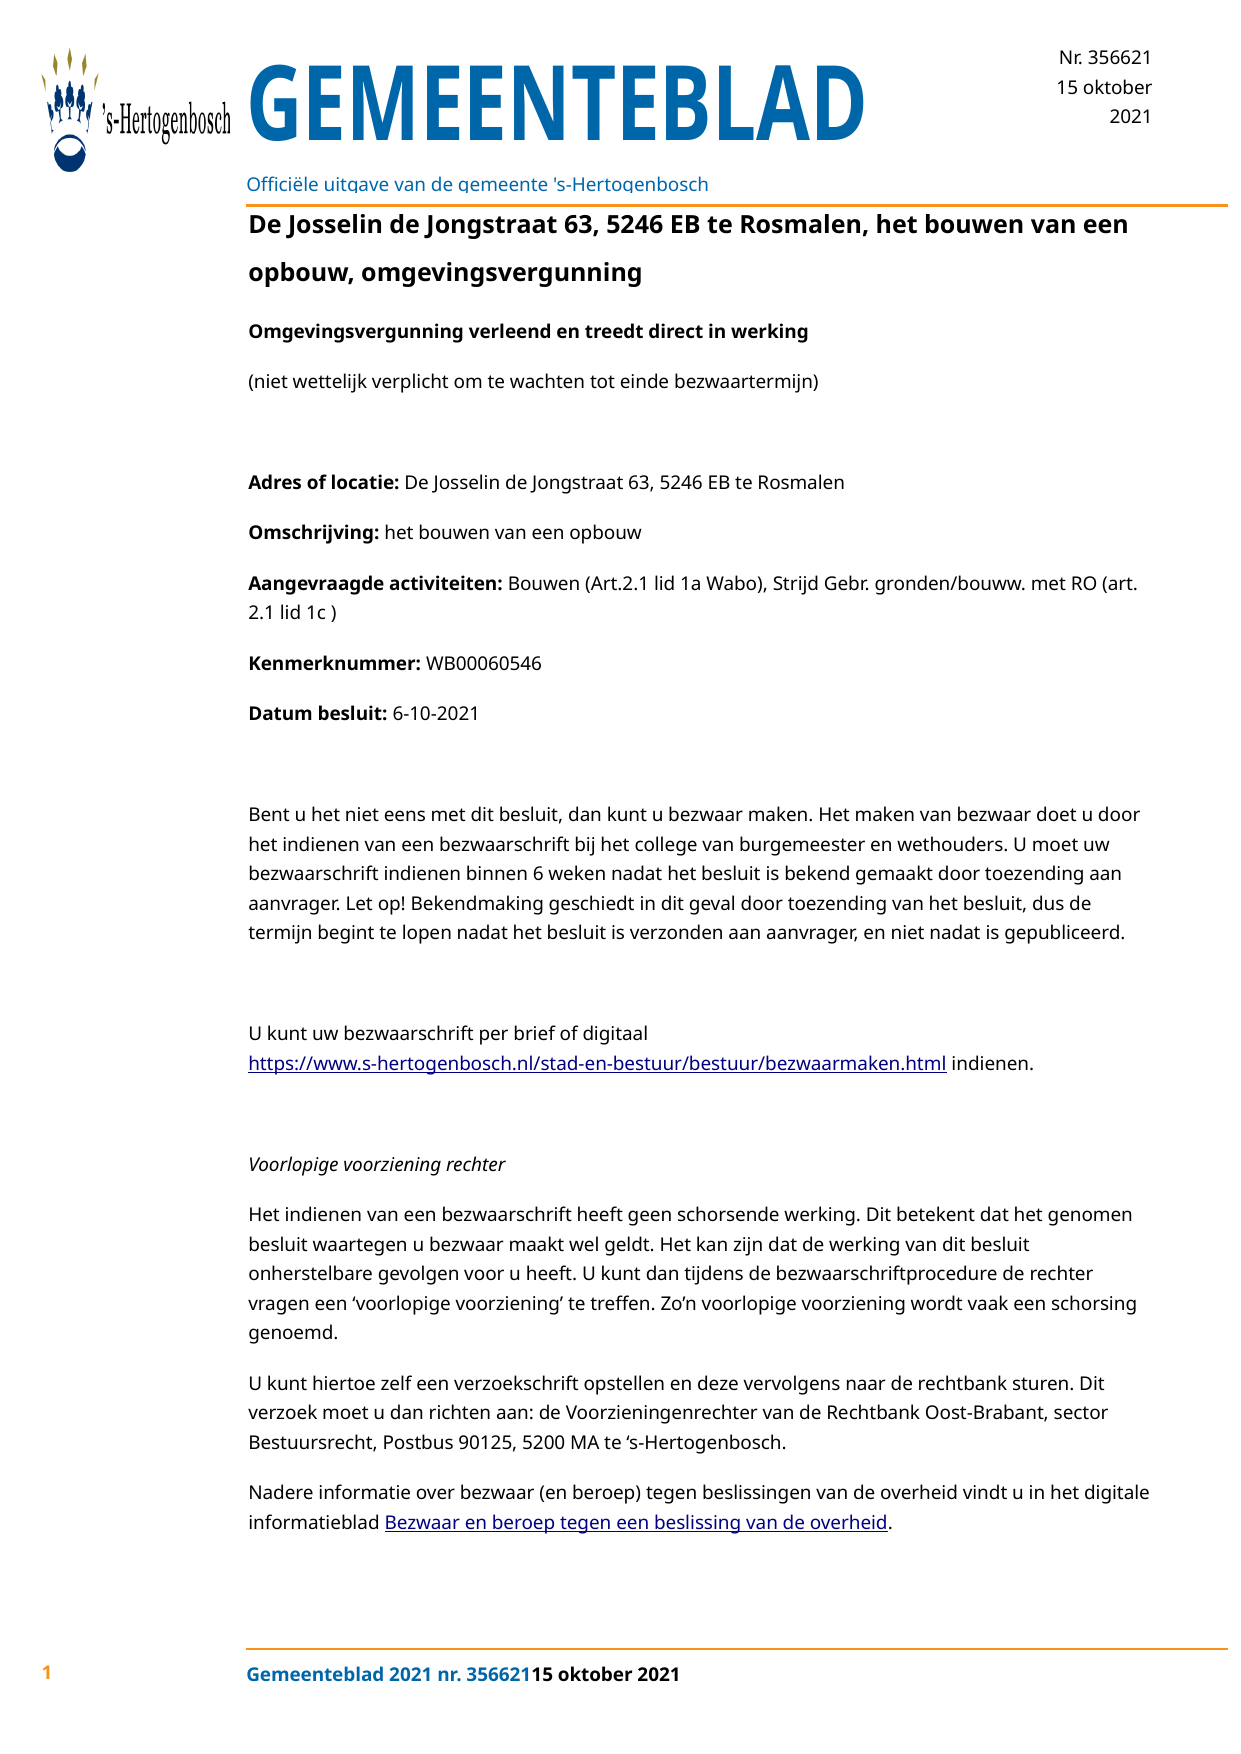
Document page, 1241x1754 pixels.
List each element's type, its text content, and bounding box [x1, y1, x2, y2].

text Datum besluit: 6-10-2021 [248, 700, 1152, 726]
text Voorlopige voorziening rechter [248, 1151, 1152, 1177]
text U kunt uw bezwaarschrift per brief of digitaal https://www.s-hertogenbosch.nl/stad-en-bestuur/bestuur/bezwaarmaken.html indienen. [248, 1020, 1152, 1076]
text Omschrijving: het bouwen van een opbouw [248, 519, 1152, 545]
text (niet wettelijk verplicht om te wachten tot einde bezwaartermijn) [248, 368, 1152, 394]
text Het indienen van een bezwaarschrift heeft geen schorsende werking. Dit betekent dat het genomen besluit waartegen u bezwaar maakt wel geldt. Het kan zijn dat de werking van dit besluit onherstelbare gevolgen voor u heeft. U kunt dan tijdens de bezwaarschriftprocedure de rechter vragen een ‘voorlopige voorziening’ te treffen. Zo’n voorlopige voorziening wordt vaak een schorsing genoemd. [248, 1201, 1152, 1345]
text Bent u het niet eens met dit besluit, dan kunt u bezwaar maken. Het maken van bezwaar doet u door het indienen van een bezwaarschrift bij het college van burgemeester en wethouders. U moet uw bezwaarschrift indienen binnen 6 weken nadat het besluit is bekend gemaakt door toezending aan aanvrager. Let op! Bekendmaking geschiedt in dit geval door toezending van het besluit, dus de termijn begint te lopen nadat het besluit is verzonden aan aanvrager, en niet nadat is gepubliceerd. [248, 801, 1152, 945]
text U kunt hiertoe zelf een verzoekschrift opstellen en deze vervolgens naar de rechtbank sturen. Dit verzoek moet u dan richten aan: de Voorzieningenrechter van de Rechtbank Oost-Brabant, sector Bestuursrecht, Postbus 90125, 5200 MA te ‘s-Hertogenbosch. [248, 1370, 1152, 1455]
text Nadere informatie over bezwaar (en beroep) tegen beslissingen van de overheid vindt u in het digitale informatieblad Bezwaar en beroep tegen een beslissing van de overheid. [248, 1479, 1152, 1535]
text Aangevraagde activiteiten: Bouwen (Art.2.1 lid 1a Wabo), Strijd Gebr. gronden/bouww. met RO (art. 2.1 lid 1c ) [248, 570, 1152, 625]
text Omgevingsvergunning verleend en treedt direct in werking [248, 318, 1152, 344]
text Kenmerknummer: WB00060546 [248, 650, 1152, 676]
text De Josselin de Jongstraat 63, 5246 EB te Rosmalen, het bouwen van een opbouw, omgevingsvergunning [248, 207, 1152, 288]
picture [41, 47, 231, 172]
text Adres of locatie: De Josselin de Jongstraat 63, 5246 EB te Rosmalen [248, 469, 1152, 495]
